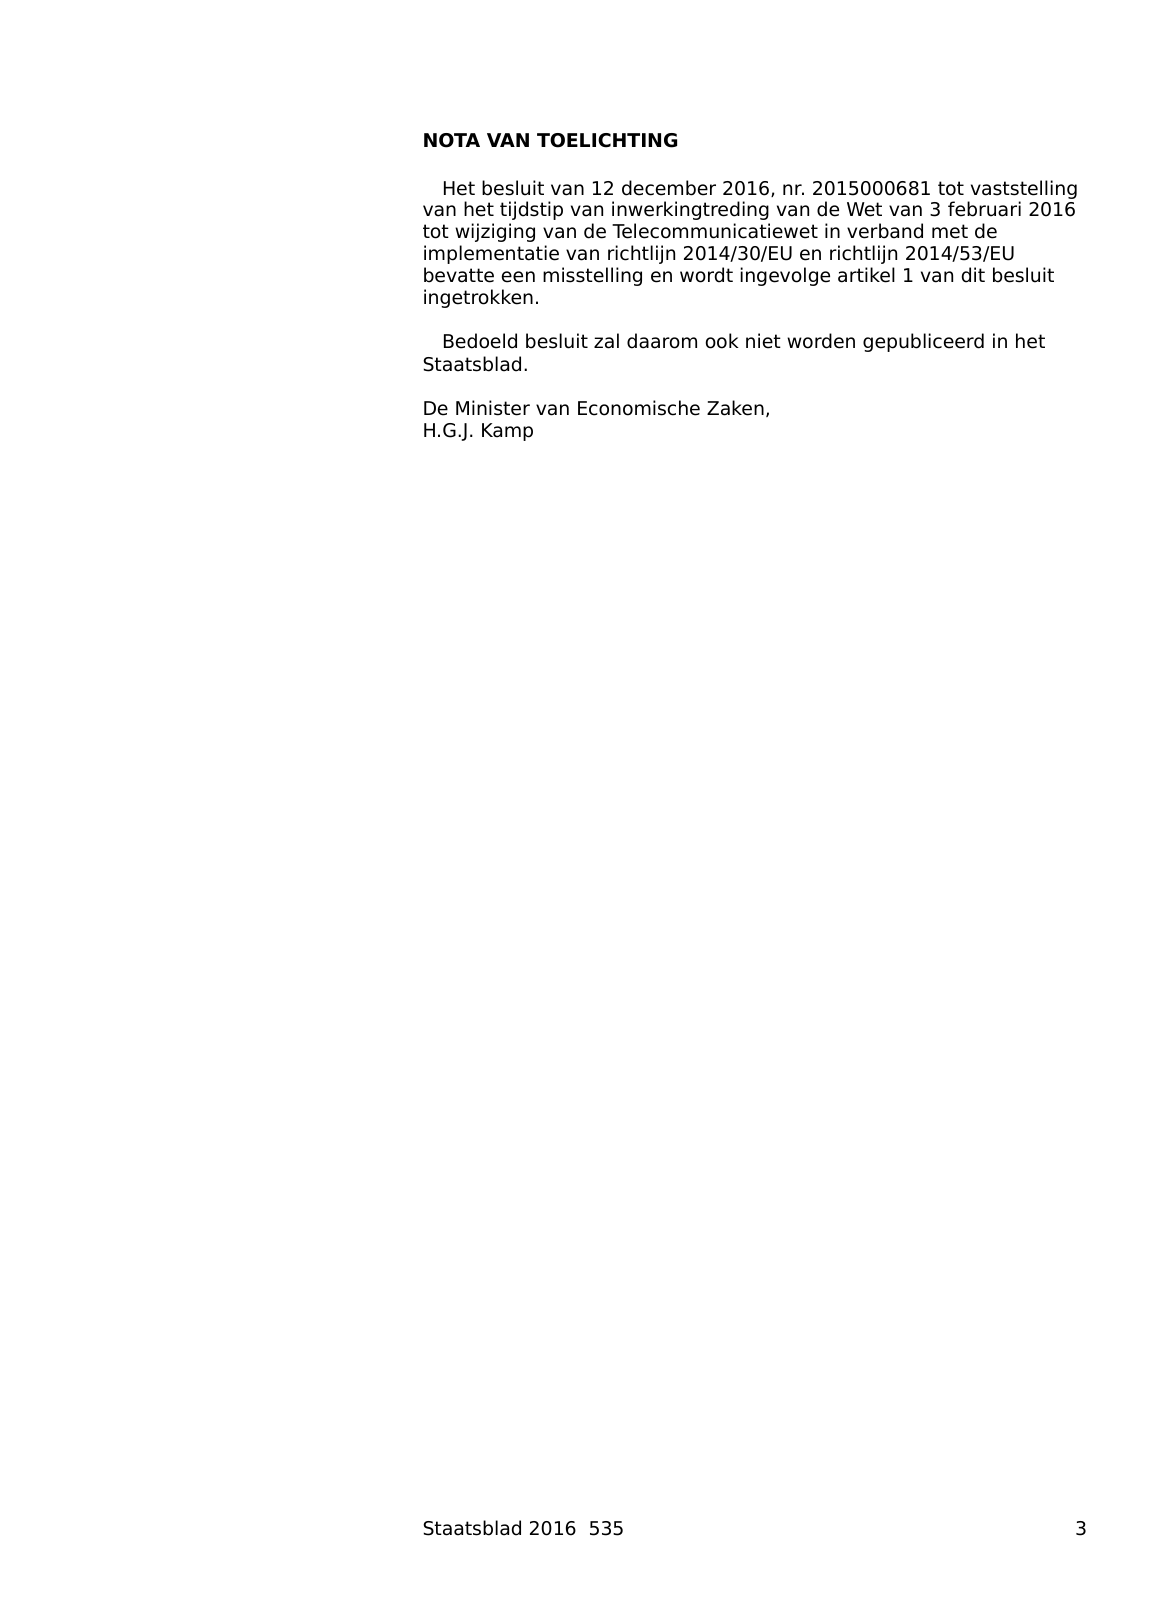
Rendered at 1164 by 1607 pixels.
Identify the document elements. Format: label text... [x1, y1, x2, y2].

subtitle NOTA VAN TOELICHTING [422, 130, 1087, 152]
text Bedoeld besluit zal daarom ook niet worden gepubliceerd in het Staatsblad. [422, 331, 1087, 375]
text De Minister van Economische Zaken, H.G.J. Kamp [422, 398, 1087, 442]
text Het besluit van 12 december 2016, nr. 2015000681 tot vaststelling van het tijdstip van inwerkingtreding van de Wet van 3 februari 2016 tot wijziging van de Telecommunicatiewet in verband met de implementatie van richtlijn 2014/30/EU en richtlijn 2014/53/EU bevatte een misstelling en wordt ingevolge artikel 1 van dit besluit ingetrokken. [422, 177, 1087, 309]
